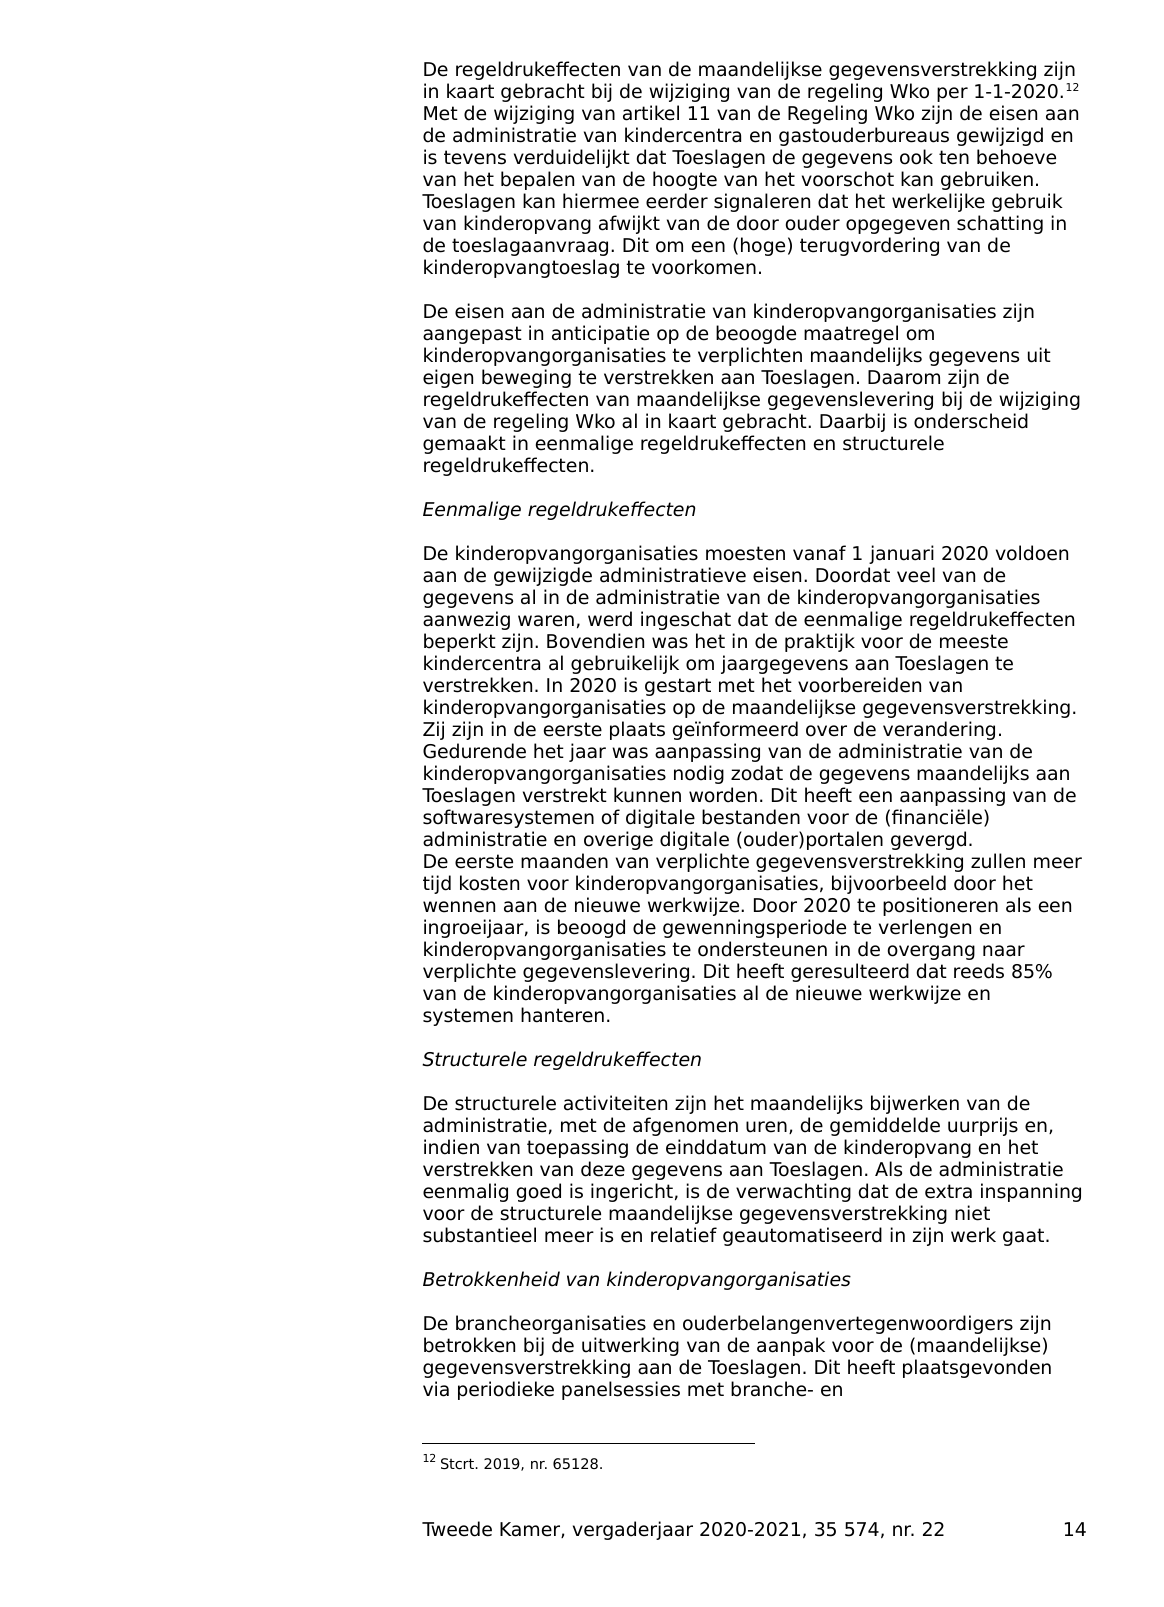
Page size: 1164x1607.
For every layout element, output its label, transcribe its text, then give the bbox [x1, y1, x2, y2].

subtitle Eenmalige regeldrukeffecten [422, 499, 1087, 521]
text De regeldrukeffecten van de maandelijkse gegevensverstrekking zijn in kaart gebracht bij de wijziging van de regeling Wko per 1-1-2020. Met de wijziging van artikel 11 van de Regeling Wko zijn de eisen aan de administratie van kindercentra en gastouderbureaus gewijzigd en is tevens verduidelijkt dat Toeslagen de gegevens ook ten behoeve van het bepalen van de hoogte van het voorschot kan gebruiken. Toeslagen kan hiermee eerder signaleren dat het werkelijke gebruik van kinderopvang afwijkt van de door ouder opgegeven schatting in de toeslagaanvraag. Dit om een (hoge) terugvordering van de kinderopvangtoeslag te voorkomen. [422, 59, 1087, 279]
text De eerste maanden van verplichte gegevensverstrekking zullen meer tijd kosten voor kinderopvangorganisaties, bijvoorbeeld door het wennen aan de nieuwe werkwijze. Door 2020 te positioneren als een ingroeijaar, is beoogd de gewenningsperiode te verlengen en kinderopvangorganisaties te ondersteunen in de overgang naar verplichte gegevenslevering. Dit heeft geresulteerd dat reeds 85% van de kinderopvangorganisaties al de nieuwe werkwijze en systemen hanteren. [422, 851, 1087, 1027]
text De kinderopvangorganisaties moesten vanaf 1 januari 2020 voldoen aan de gewijzigde administratieve eisen. Doordat veel van de gegevens al in de administratie van de kinderopvangorganisaties aanwezig waren, werd ingeschat dat de eenmalige regeldrukeffecten beperkt zijn. Bovendien was het in de praktijk voor de meeste kindercentra al gebruikelijk om jaargegevens aan Toeslagen te verstrekken. In 2020 is gestart met het voorbereiden van kinderopvangorganisaties op de maandelijkse gegevensverstrekking. Zij zijn in de eerste plaats geïnformeerd over de verandering. Gedurende het jaar was aanpassing van de administratie van de kinderopvangorganisaties nodig zodat de gegevens maandelijks aan Toeslagen verstrekt kunnen worden. Dit heeft een aanpassing van de softwaresystemen of digitale bestanden voor de (financiële) administratie en overige digitale (ouder)portalen gevergd. [422, 543, 1087, 851]
text Stcrt. 2019, nr. 65128. [422, 1452, 1087, 1474]
text De structurele activiteiten zijn het maandelijks bijwerken van de administratie, met de afgenomen uren, de gemiddelde uurprijs en, indien van toepassing de einddatum van de kinderopvang en het verstrekken van deze gegevens aan Toeslagen. Als de administratie eenmalig goed is ingericht, is de verwachting dat de extra inspanning voor de structurele maandelijkse gegevensverstrekking niet substantieel meer is en relatief geautomatiseerd in zijn werk gaat. [422, 1093, 1087, 1247]
text De eisen aan de administratie van kinderopvangorganisaties zijn aangepast in anticipatie op de beoogde maatregel om kinderopvangorganisaties te verplichten maandelijks gegevens uit eigen beweging te verstrekken aan Toeslagen. Daarom zijn de regeldrukeffecten van maandelijkse gegevenslevering bij de wijziging van de regeling Wko al in kaart gebracht. Daarbij is onderscheid gemaakt in eenmalige regeldrukeffecten en structurele regeldrukeffecten. [422, 301, 1087, 477]
subtitle Betrokkenheid van kinderopvangorganisaties [422, 1269, 1087, 1291]
text De brancheorganisaties en ouderbelangenvertegenwoordigers zijn betrokken bij de uitwerking van de aanpak voor de (maandelijkse) gegevensverstrekking aan de Toeslagen. Dit heeft plaatsgevonden via periodieke panelsessies met branche- en [422, 1313, 1087, 1401]
subtitle Structurele regeldrukeffecten [422, 1049, 1087, 1071]
